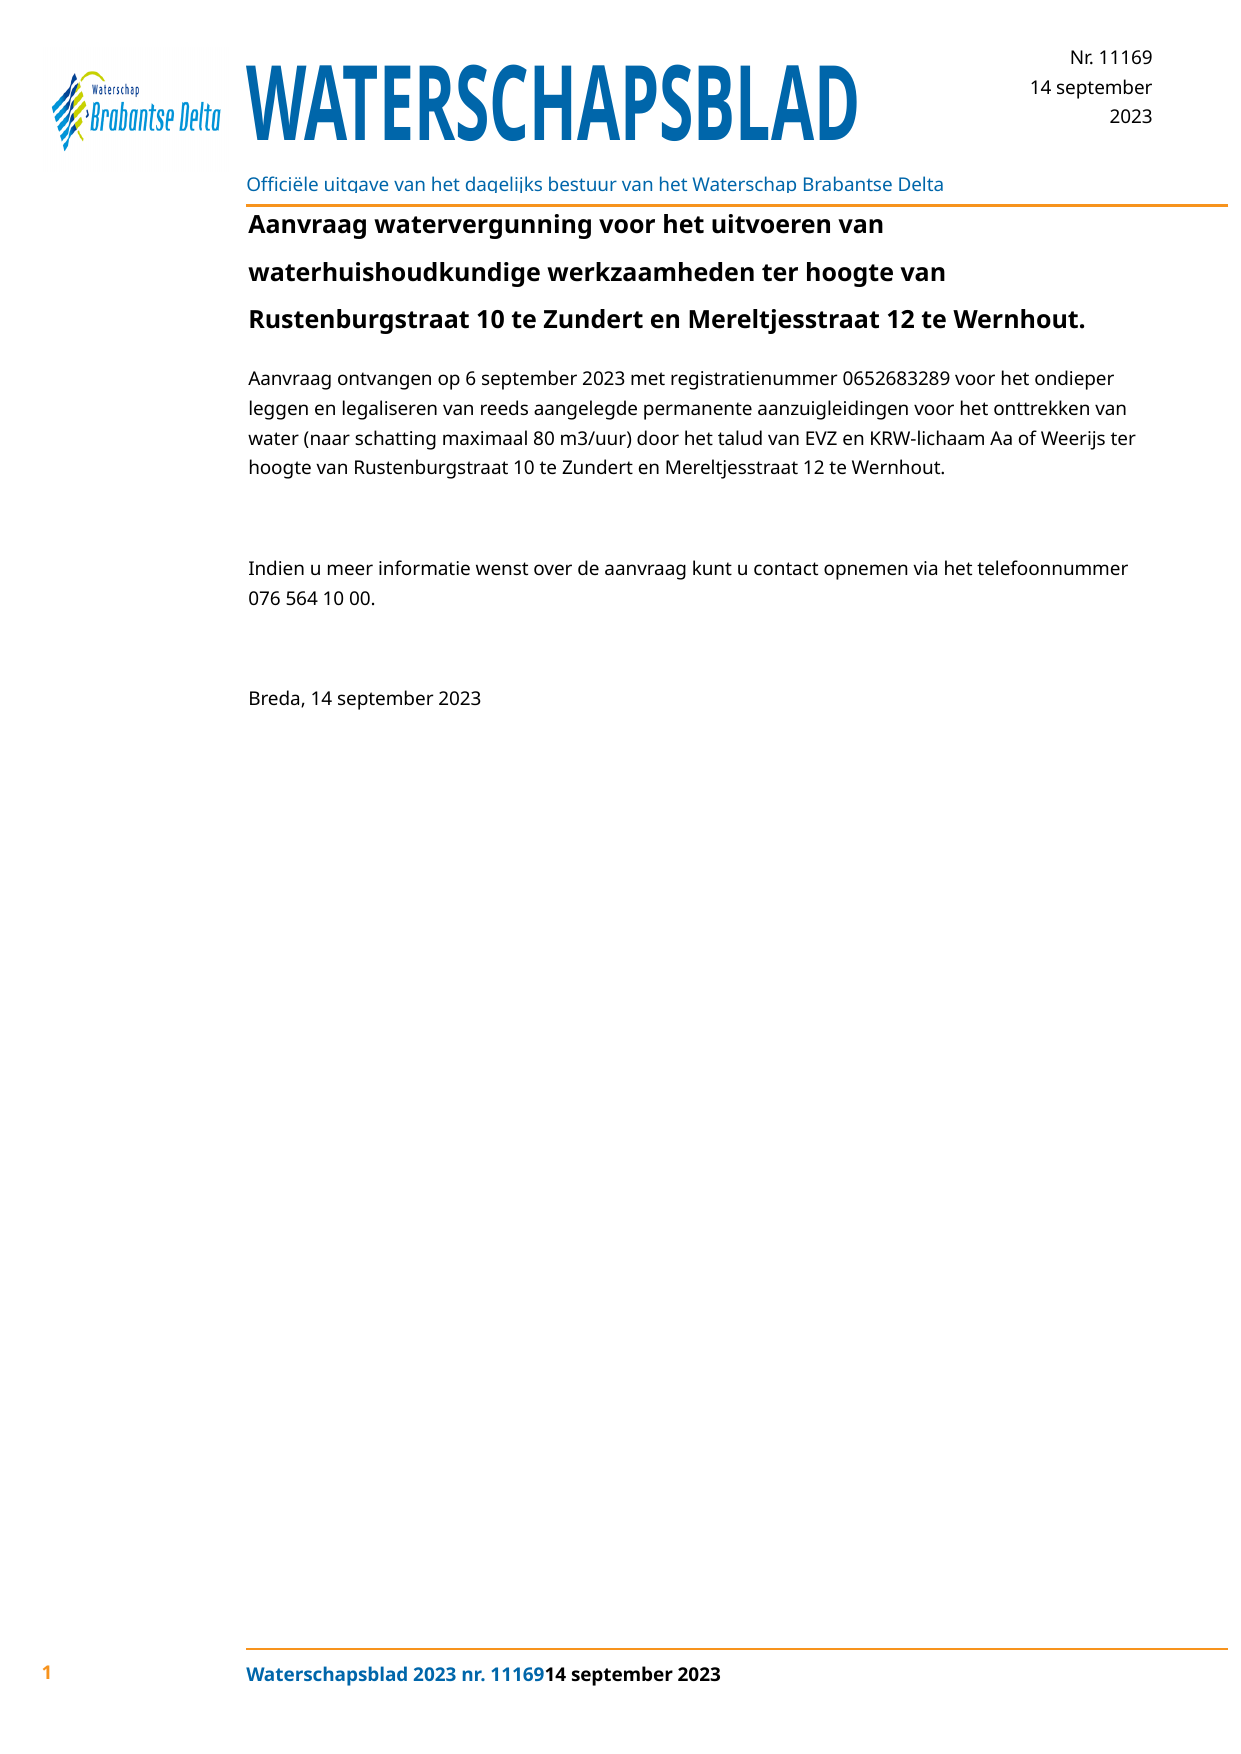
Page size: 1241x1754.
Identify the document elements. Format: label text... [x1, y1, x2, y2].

text Aanvraag watervergunning voor het uitvoeren van waterhuishoudkundige werkzaamheden ter hoogte van Rustenburgstraat 10 te Zundert en Mereltjesstraat 12 te Wernhout. [248, 207, 1152, 336]
text Aanvraag ontvangen op 6 september 2023 met registratienummer 0652683289 voor het ondieper leggen en legaliseren van reeds aangelegde permanente aanzuigleidingen voor het onttrekken van water (naar schatting maximaal 80 m3/uur) door het talud van EVZ en KRW-lichaam Aa of Weerijs ter hoogte van Rustenburgstraat 10 te Zundert en Mereltjesstraat 12 te Wernhout. [248, 366, 1152, 480]
text Indien u meer informatie wenst over de aanvraag kunt u contact opnemen via het telefoonnummer 076 564 10 00. [248, 555, 1152, 610]
text Breda, 14 september 2023 [248, 686, 1152, 711]
picture [41, 47, 231, 172]
